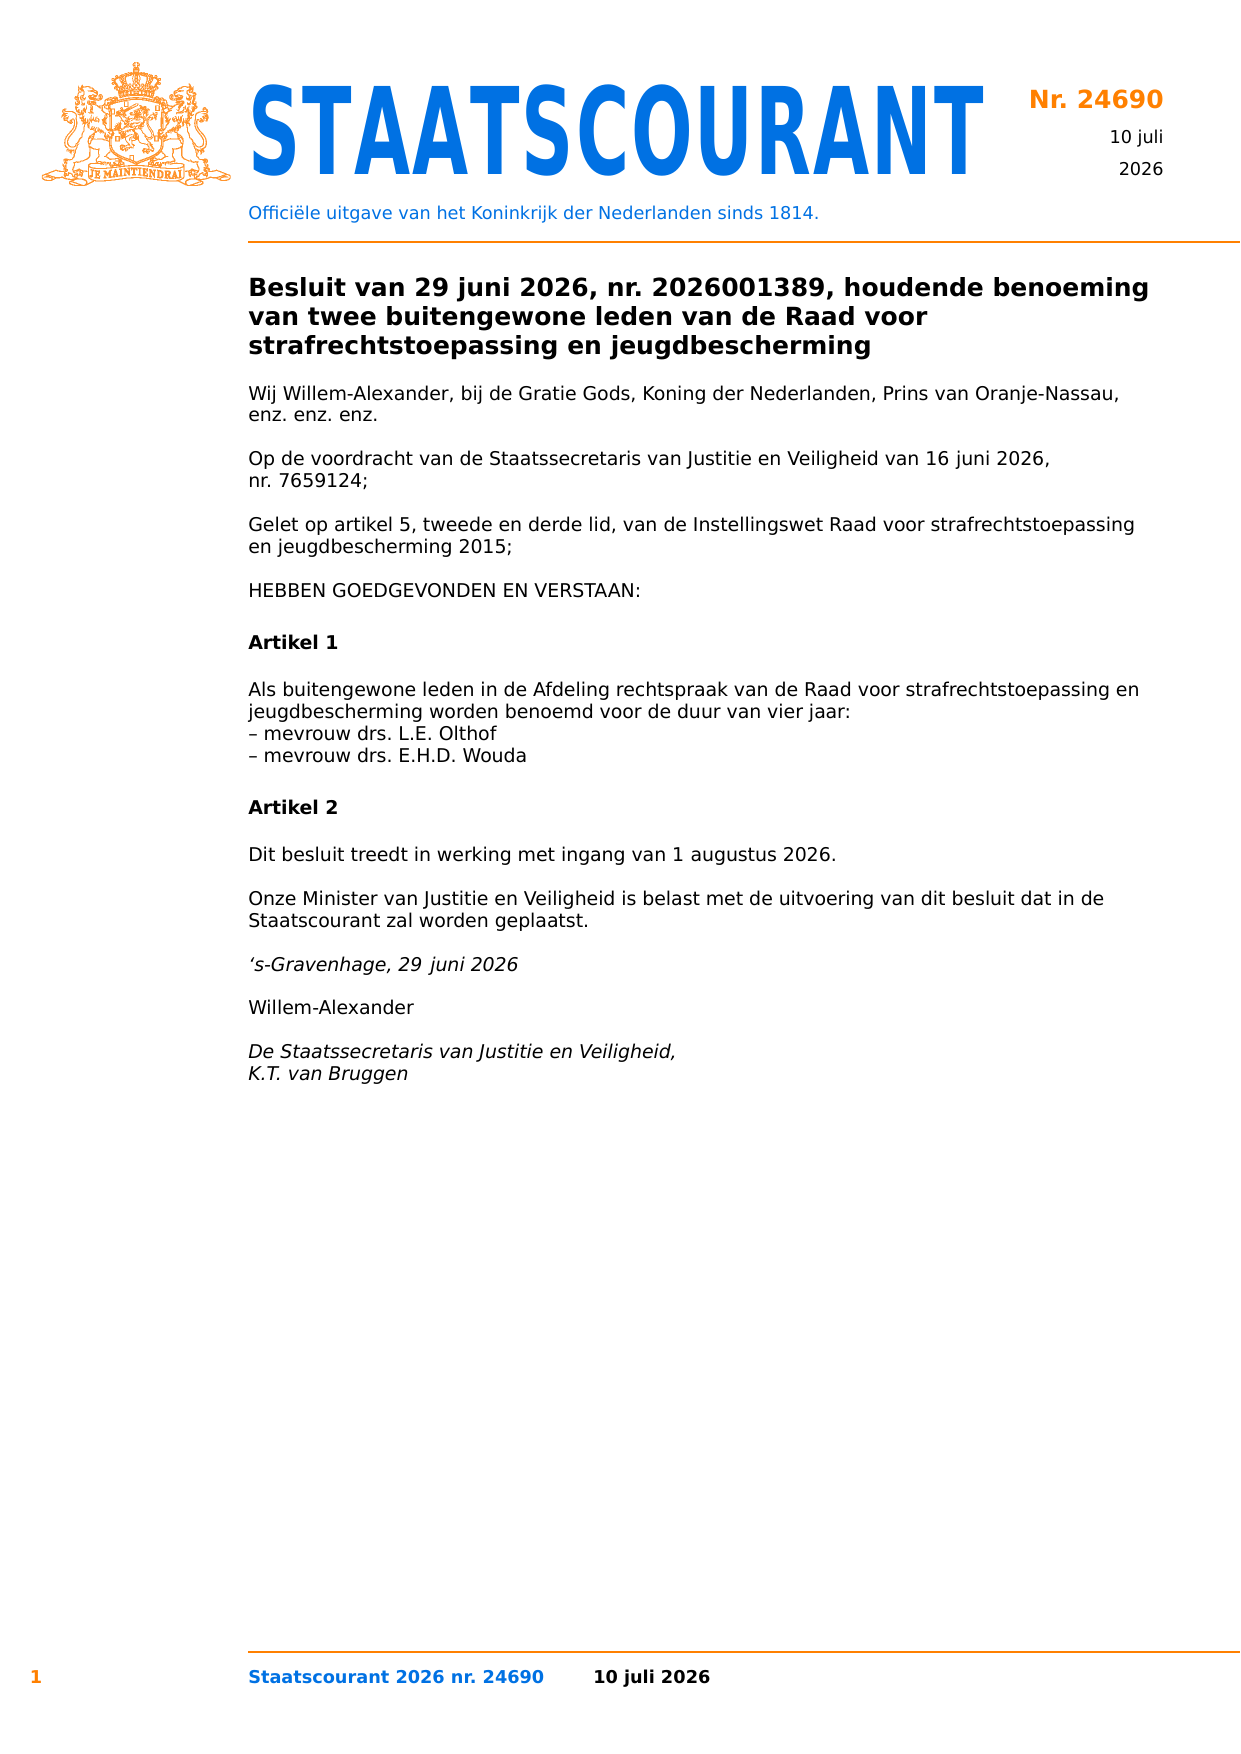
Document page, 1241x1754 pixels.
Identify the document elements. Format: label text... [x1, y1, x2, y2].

text Op de voordracht van de Staatssecretaris van Justitie en Veiligheid van 16 juni 2026, nr. 7659124; [248, 448, 1163, 492]
subtitle Artikel 2 [248, 797, 1163, 819]
text ‘s-Gravenhage, 29 juni 2026 [248, 953, 1163, 975]
text Dit besluit treedt in werking met ingang van 1 augustus 2026. [248, 844, 1163, 866]
text Willem-Alexander [248, 997, 1163, 1019]
text – mevrouw drs. L.E. Olthof [248, 723, 1163, 745]
text De Staatssecretaris van Justitie en Veiligheid, K.T. van Bruggen [248, 1041, 1163, 1085]
table_header STAATSCOURANT [248, 62, 998, 203]
table_header Nr. 24690 [998, 62, 1240, 121]
text Onze Minister van Justitie en Veiligheid is belast met de uitvoering van dit besluit dat in de Staatscourant zal worden geplaatst. [248, 888, 1163, 932]
table_cell Officiële uitgave van het Koninkrijk der Nederlanden sinds 1814. [248, 203, 1240, 241]
text Gelet op artikel 5, tweede en derde lid, van de Instellingswet Raad voor strafrechtstoepassing en jeugdbescherming 2015; [248, 514, 1163, 558]
table_header [25, 62, 248, 241]
subtitle Artikel 1 [248, 632, 1163, 654]
text HEBBEN GOEDGEVONDEN EN VERSTAAN: [248, 580, 1163, 602]
table_cell 2026 [998, 153, 1240, 203]
subtitle Besluit van 29 juni 2026, nr. 2026001389, houdende benoeming van twee buitengewone leden van de Raad voor strafrechtstoepassing en jeugdbescherming [248, 273, 1163, 361]
text Wij Willem-Alexander, bij de Gratie Gods, Koning der Nederlanden, Prins van Oranje-Nassau, enz. enz. enz. [248, 382, 1163, 426]
table_cell 10 juli [998, 121, 1240, 153]
text Als buitengewone leden in de Afdeling rechtspraak van de Raad voor strafrechtstoepassing en jeugdbescherming worden benoemd voor de duur van vier jaar: [248, 679, 1163, 723]
text – mevrouw drs. E.H.D. Wouda [248, 745, 1163, 767]
picture [41, 62, 231, 186]
